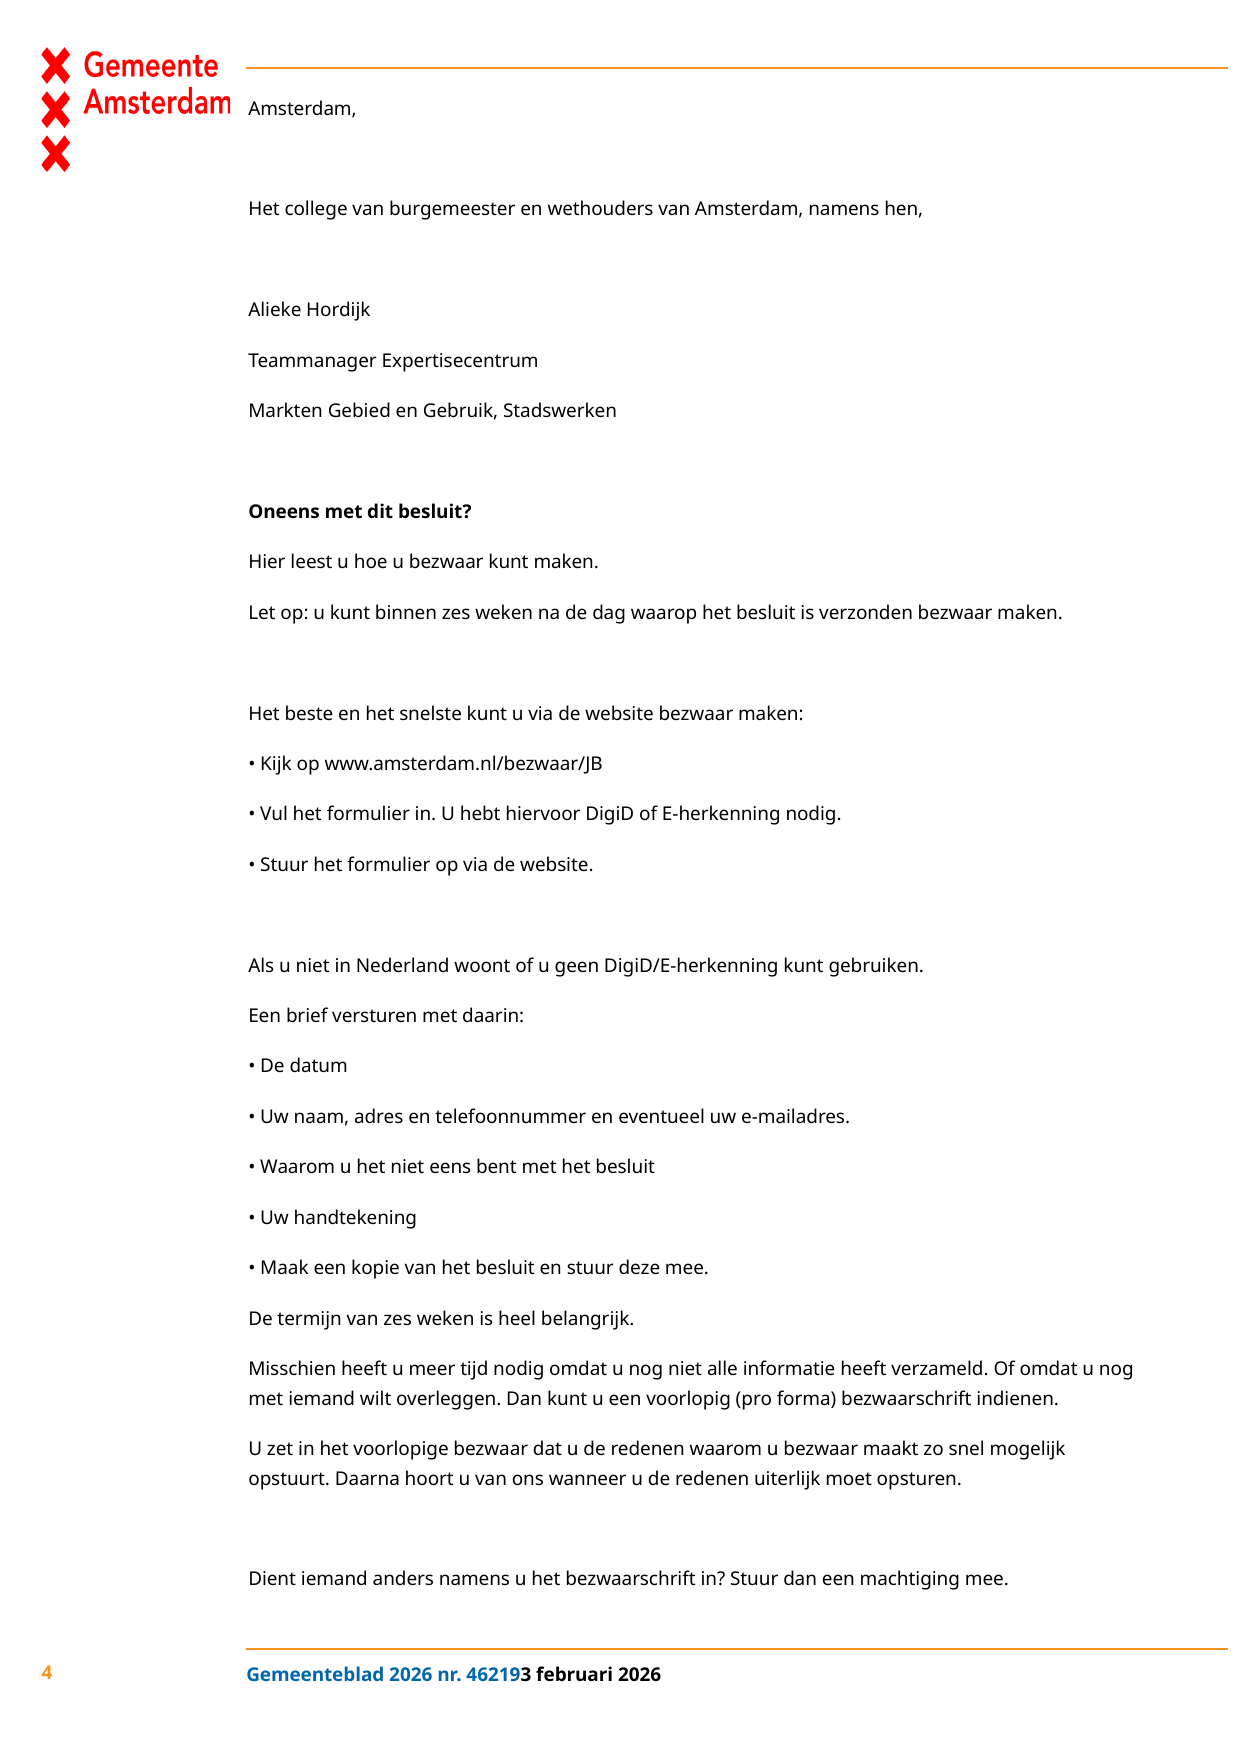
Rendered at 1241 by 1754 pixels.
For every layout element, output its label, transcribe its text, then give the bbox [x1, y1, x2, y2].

text • Vul het formulier in. U hebt hiervoor DigiD of E-herkenning nodig. [248, 801, 1152, 826]
text Oneens met dit besluit? [248, 498, 1152, 524]
picture [41, 47, 231, 172]
text Het college van burgemeester en wethouders van Amsterdam, namens hen, [248, 196, 1152, 221]
text Amsterdam, [248, 95, 1152, 121]
text Teammanager Expertisecentrum [248, 347, 1152, 373]
text • Stuur het formulier op via de website. [248, 851, 1152, 877]
text • Maak een kopie van het besluit en stuur deze mee. [248, 1254, 1152, 1280]
text U zet in het voorlopige bezwaar dat u de redenen waarom u bezwaar maakt zo snel mogelijk opstuurt. Daarna hoort u van ons wanneer u de redenen uiterlijk moet opsturen. [248, 1435, 1152, 1491]
text • Kijk op www.amsterdam.nl/bezwaar/JB [248, 750, 1152, 776]
text Dient iemand anders namens u het bezwaarschrift in? Stuur dan een machtiging mee. [248, 1566, 1152, 1591]
text Hier leest u hoe u bezwaar kunt maken. [248, 548, 1152, 574]
text • De datum [248, 1053, 1152, 1078]
text Markten Gebied en Gebruik, Stadswerken [248, 397, 1152, 423]
text • Uw naam, adres en telefoonnummer en eventueel uw e-mailadres. [248, 1103, 1152, 1129]
text • Waarom u het niet eens bent met het besluit [248, 1153, 1152, 1179]
text De termijn van zes weken is heel belangrijk. [248, 1305, 1152, 1331]
text Misschien heeft u meer tijd nodig omdat u nog niet alle informatie heeft verzameld. Of omdat u nog met iemand wilt overleggen. Dan kunt u een voorlopig (pro forma) bezwaarschrift indienen. [248, 1355, 1152, 1411]
text • Uw handtekening [248, 1204, 1152, 1230]
text Een brief versturen met daarin: [248, 1002, 1152, 1028]
text Let op: u kunt binnen zes weken na de dag waarop het besluit is verzonden bezwaar maken. [248, 599, 1152, 625]
text Het beste en het snelste kunt u via de website bezwaar maken: [248, 700, 1152, 726]
text Als u niet in Nederland woont of u geen DigiD/E-herkenning kunt gebruiken. [248, 952, 1152, 978]
text Alieke Hordijk [248, 296, 1152, 322]
